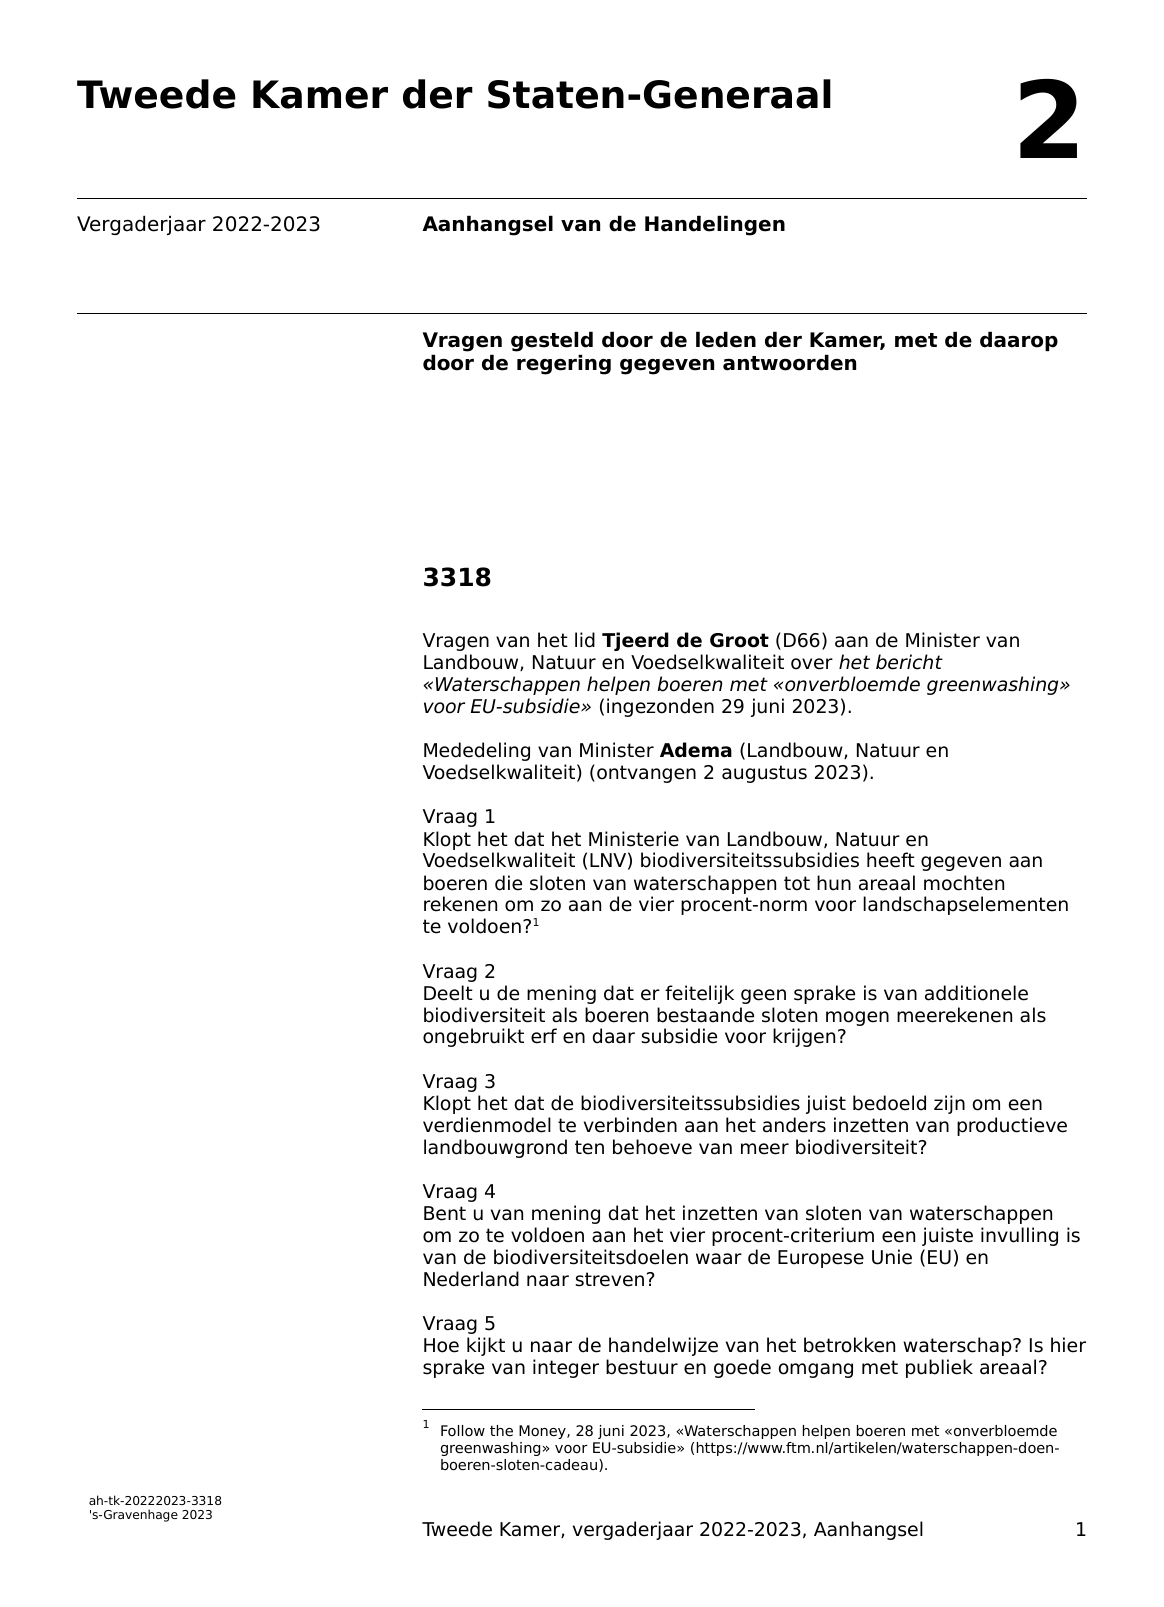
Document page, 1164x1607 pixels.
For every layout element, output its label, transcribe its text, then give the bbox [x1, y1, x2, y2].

text Klopt het dat het Ministerie van Landbouw, Natuur en Voedselkwaliteit (LNV) biodiversiteitssubsidies heeft gegeven aan boeren die sloten van waterschappen tot hun areaal mochten rekenen om zo aan de vier procent-norm voor landschapselementen te voldoen? [422, 828, 1087, 938]
text Vragen van het lid Tjeerd de Groot (D66) aan de Minister van Landbouw, Natuur en Voedselkwaliteit over het bericht «Waterschappen helpen boeren met «onverbloemde greenwashing» voor EU-subsidie» (ingezonden 29 juni 2023). [422, 630, 1087, 718]
text ah-tk-20222023-3318 [88, 1494, 323, 1508]
table_cell Vergaderjaar 2022-2023 [77, 199, 422, 313]
table_cell Aanhangsel van de Handelingen [422, 199, 1087, 313]
text Hoe kijkt u naar de handelwijze van het betrokken waterschap? Is hier sprake van integer bestuur en goede omgang met publiek areaal? [422, 1335, 1087, 1379]
text Follow the Money, 28 juni 2023, «Waterschappen helpen boeren met «onverbloemde greenwashing» voor EU-subsidie» (https://www.ftm.nl/artikelen/waterschappen-doen-boeren-sloten-cadeau). [422, 1418, 1087, 1474]
text Vraag 3 [422, 1071, 1087, 1093]
text Vraag 2 [422, 961, 1087, 982]
text 3318 [422, 563, 1087, 592]
text Vraag 4 [422, 1181, 1087, 1203]
table_cell [77, 314, 422, 375]
text Klopt het dat de biodiversiteitssubsidies juist bedoeld zijn om een verdienmodel te verbinden aan het anders inzetten van productieve landbouwgrond ten behoeve van meer biodiversiteit? [422, 1093, 1087, 1158]
text Bent u van mening dat het inzetten van sloten van waterschappen om zo te voldoen aan het vier procent-criterium een juiste invulling is van de biodiversiteitsdoelen waar de Europese Unie (EU) en Nederland naar streven? [422, 1203, 1087, 1291]
table_header Tweede Kamer der Staten-Generaal [77, 59, 886, 198]
text Mededeling van Minister Adema (Landbouw, Natuur en Voedselkwaliteit) (ontvangen 2 augustus 2023). [422, 740, 1087, 784]
text 's-Gravenhage 2023 [88, 1508, 323, 1522]
table_cell Vragen gesteld door de leden der Kamer, met de daarop door de regering gegeven antwoorden [422, 314, 1087, 375]
text Vraag 5 [422, 1313, 1087, 1335]
text Deelt u de mening dat er feitelijk geen sprake is van additionele biodiversiteit als boeren bestaande sloten mogen meerekenen als ongebruikt erf en daar subsidie voor krijgen? [422, 982, 1087, 1048]
text Vraag 1 [422, 806, 1087, 828]
table_header 2 [886, 59, 1087, 198]
